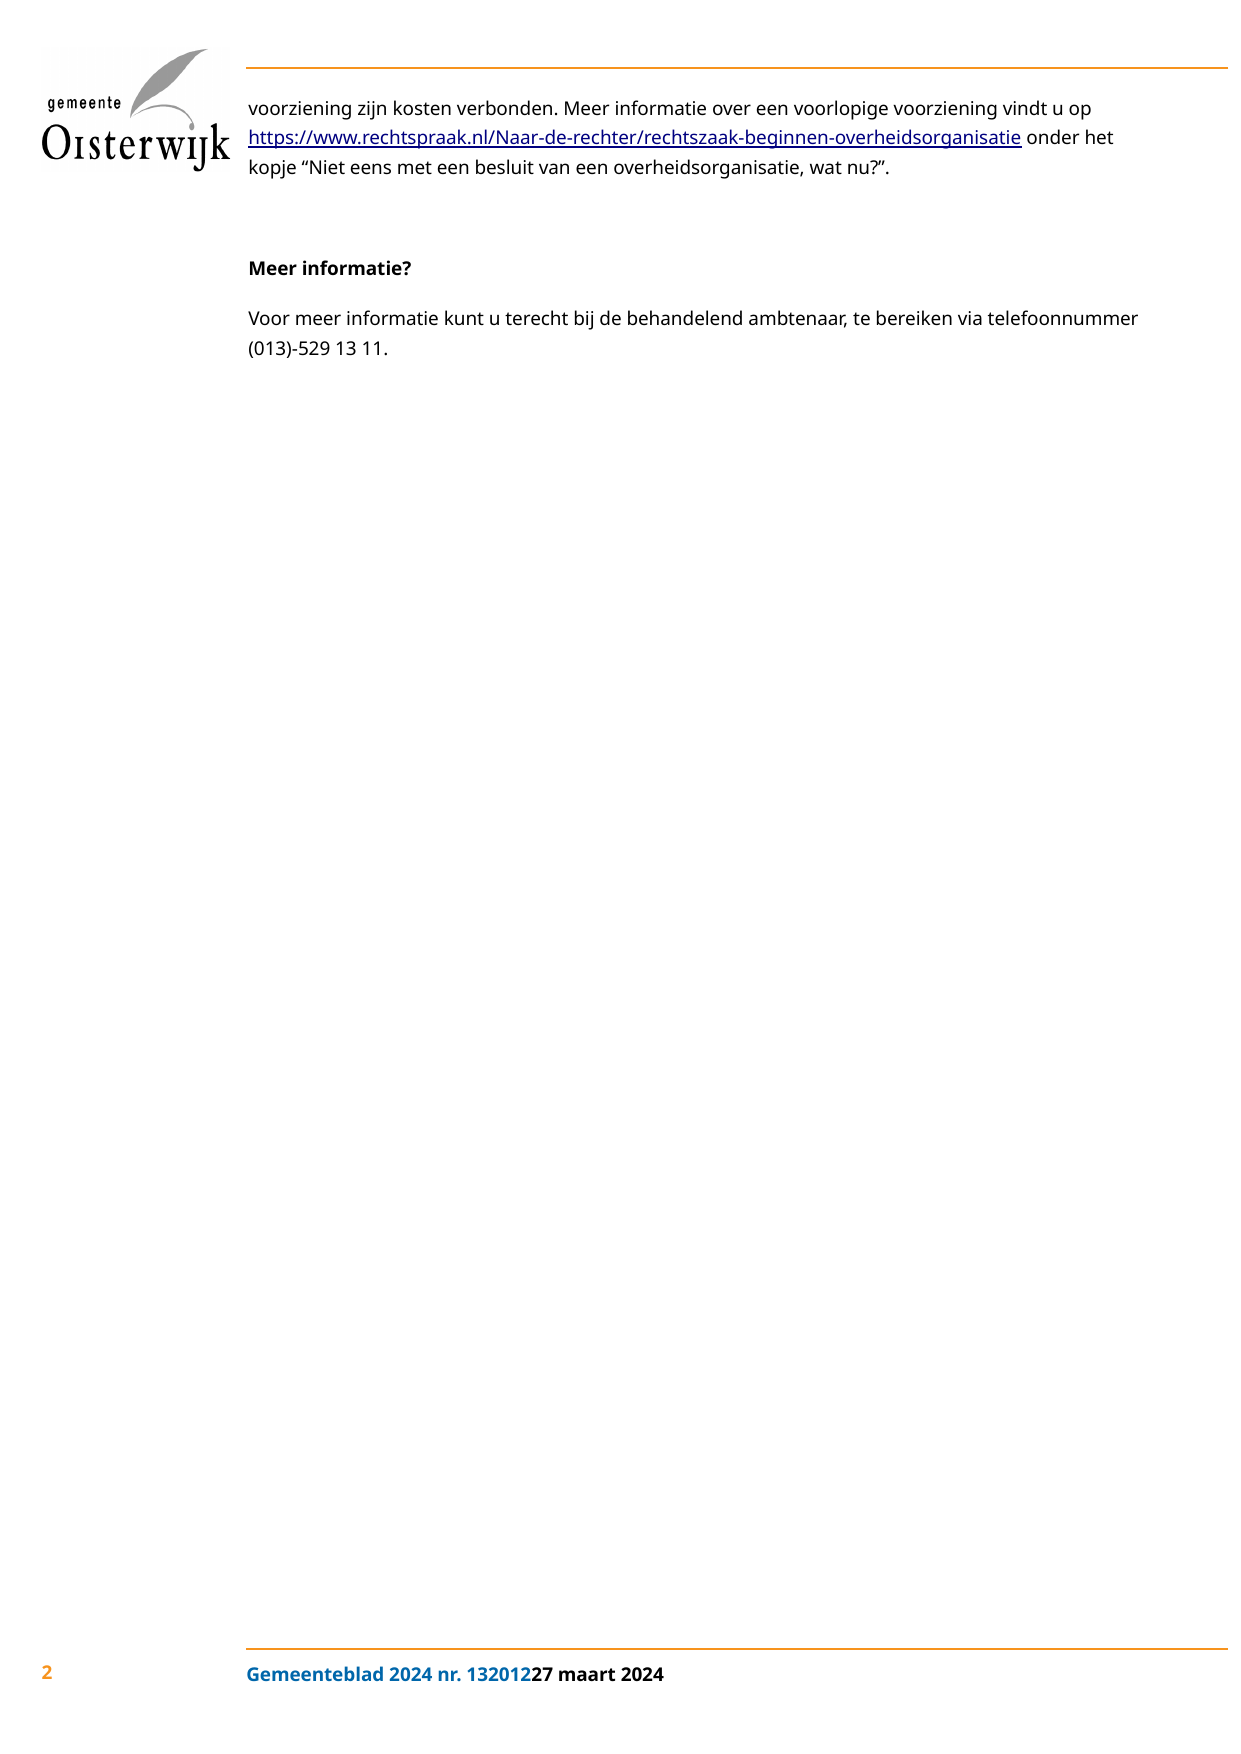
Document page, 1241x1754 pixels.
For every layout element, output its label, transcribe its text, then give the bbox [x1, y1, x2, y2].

picture [41, 47, 231, 172]
text voorziening zijn kosten verbonden. Meer informatie over een voorlopige voorziening vindt u op https://www.rechtspraak.nl/Naar-de-rechter/rechtszaak-beginnen-overheidsorganisatie onder het kopje “Niet eens met een besluit van een overheidsorganisatie, wat nu?”. [248, 95, 1152, 180]
text Voor meer informatie kunt u terecht bij de behandelend ambtenaar, te bereiken via telefoonnummer (013)-529 13 11. [248, 305, 1152, 361]
text Meer informatie? [248, 255, 1152, 281]
